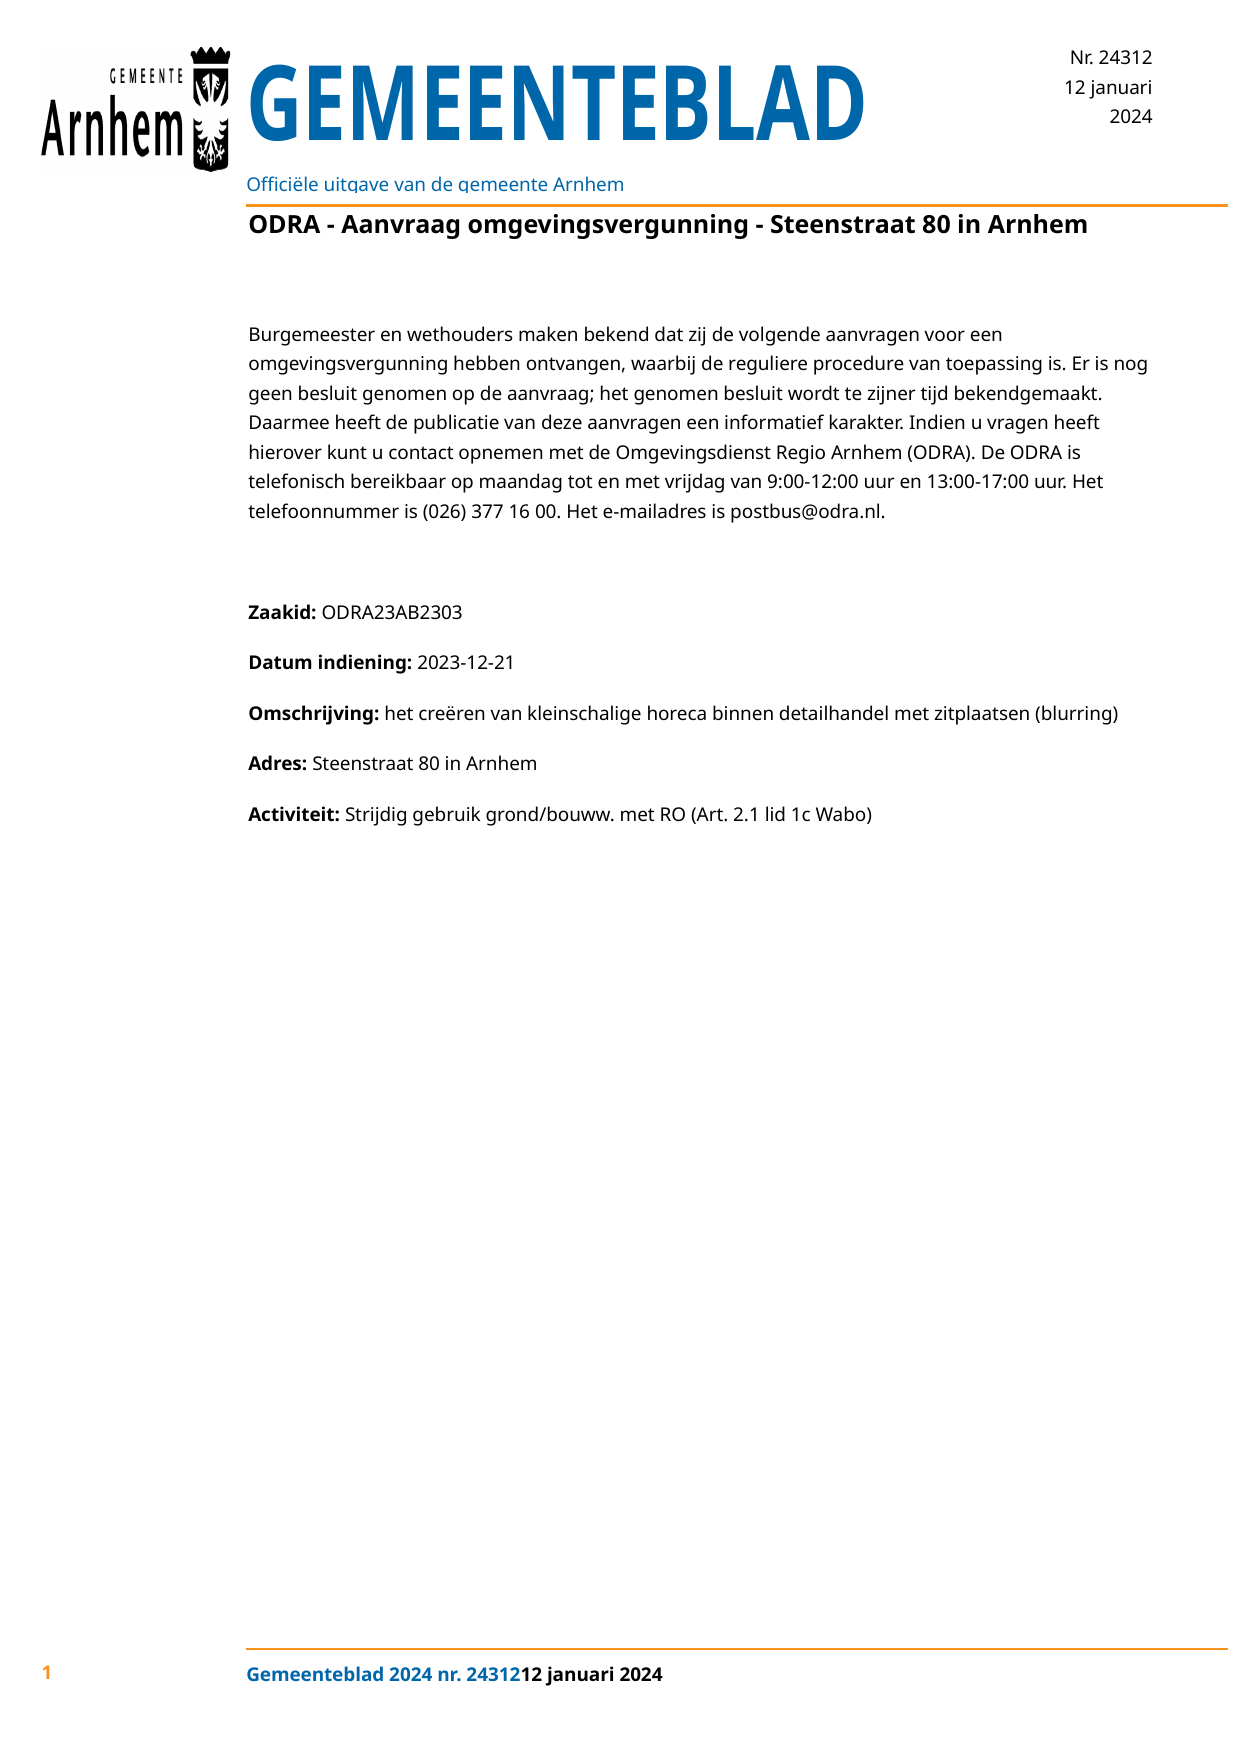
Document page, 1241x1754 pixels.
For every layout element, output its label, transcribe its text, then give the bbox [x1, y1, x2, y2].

text Activiteit: Strijdig gebruik grond/bouww. met RO (Art. 2.1 lid 1c Wabo) [248, 801, 1152, 826]
text Datum indiening: 2023-12-21 [248, 649, 1152, 675]
text Adres: Steenstraat 80 in Arnhem [248, 750, 1152, 776]
picture [41, 47, 231, 172]
text Burgemeester en wethouders maken bekend dat zij de volgende aanvragen voor een omgevingsvergunning hebben ontvangen, waarbij de reguliere procedure van toepassing is. Er is nog geen besluit genomen op de aanvraag; het genomen besluit wordt te zijner tijd bekendgemaakt. Daarmee heeft de publicatie van deze aanvragen een informatief karakter. Indien u vragen heeft hierover kunt u contact opnemen met de Omgevingsdienst Regio Arnhem (ODRA). De ODRA is telefonisch bereikbaar op maandag tot en met vrijdag van 9:00-12:00 uur en 13:00-17:00 uur. Het telefoonnummer is (026) 377 16 00. Het e-mailadres is postbus@odra.nl. [248, 321, 1152, 524]
text ODRA - Aanvraag omgevingsvergunning - Steenstraat 80 in Arnhem [248, 207, 1152, 241]
text Omschrijving: het creëren van kleinschalige horeca binnen detailhandel met zitplaatsen (blurring) [248, 700, 1152, 726]
text Zaakid: ODRA23AB2303 [248, 599, 1152, 625]
